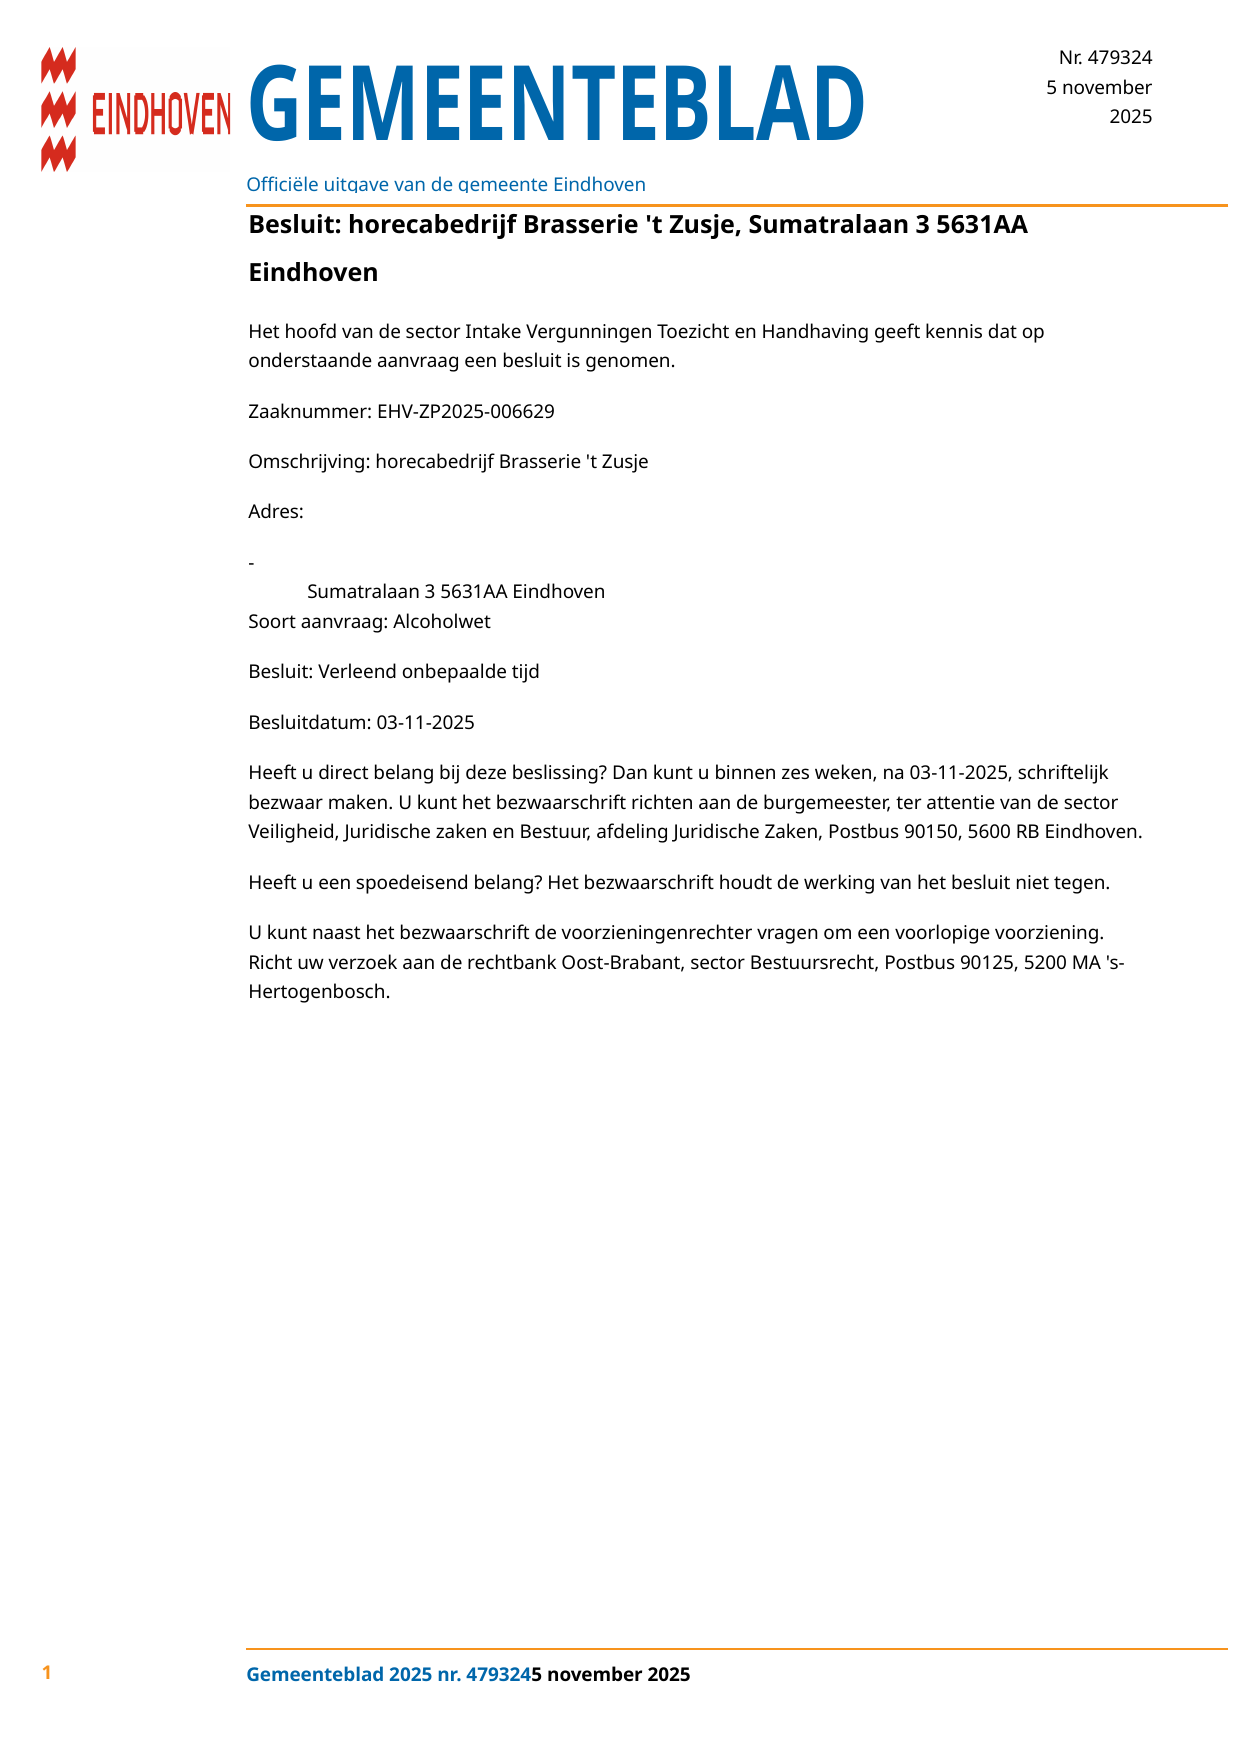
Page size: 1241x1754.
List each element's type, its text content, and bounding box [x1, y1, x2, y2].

text Besluitdatum: 03-11-2025 [248, 709, 1152, 735]
text Soort aanvraag: Alcoholwet [248, 608, 1152, 634]
text Zaaknummer: EHV-ZP2025-006629 [248, 398, 1152, 424]
text Omschrijving: horecabedrijf Brasserie 't Zusje [248, 448, 1152, 474]
text Heeft u een spoedeisend belang? Het bezwaarschrift houdt de werking van het besluit niet tegen. [248, 869, 1152, 895]
picture [41, 47, 231, 172]
text Heeft u direct belang bij deze beslissing? Dan kunt u binnen zes weken, na 03-11-2025, schriftelijk bezwaar maken. U kunt het bezwaarschrift richten aan de burgemeester, ter attentie van de sector Veiligheid, Juridische zaken en Bestuur, afdeling Juridische Zaken, Postbus 90150, 5600 RB Eindhoven. [248, 759, 1152, 844]
text Besluit: Verleend onbepaalde tijd [248, 659, 1152, 684]
list Sumatralaan 3 5631AA Eindhoven [248, 579, 1152, 604]
text Besluit: horecabedrijf Brasserie 't Zusje, Sumatralaan 3 5631AA Eindhoven [248, 207, 1152, 288]
text U kunt naast het bezwaarschrift de voorzieningenrechter vragen om een voorlopige voorziening. Richt uw verzoek aan de rechtbank Oost-Brabant, sector Bestuursrecht, Postbus 90125, 5200 MA 's-Hertogenbosch. [248, 919, 1152, 1004]
text Adres: [248, 499, 1152, 524]
text Het hoofd van de sector Intake Vergunningen Toezicht en Handhaving geeft kennis dat op onderstaande aanvraag een besluit is genomen. [248, 318, 1152, 373]
